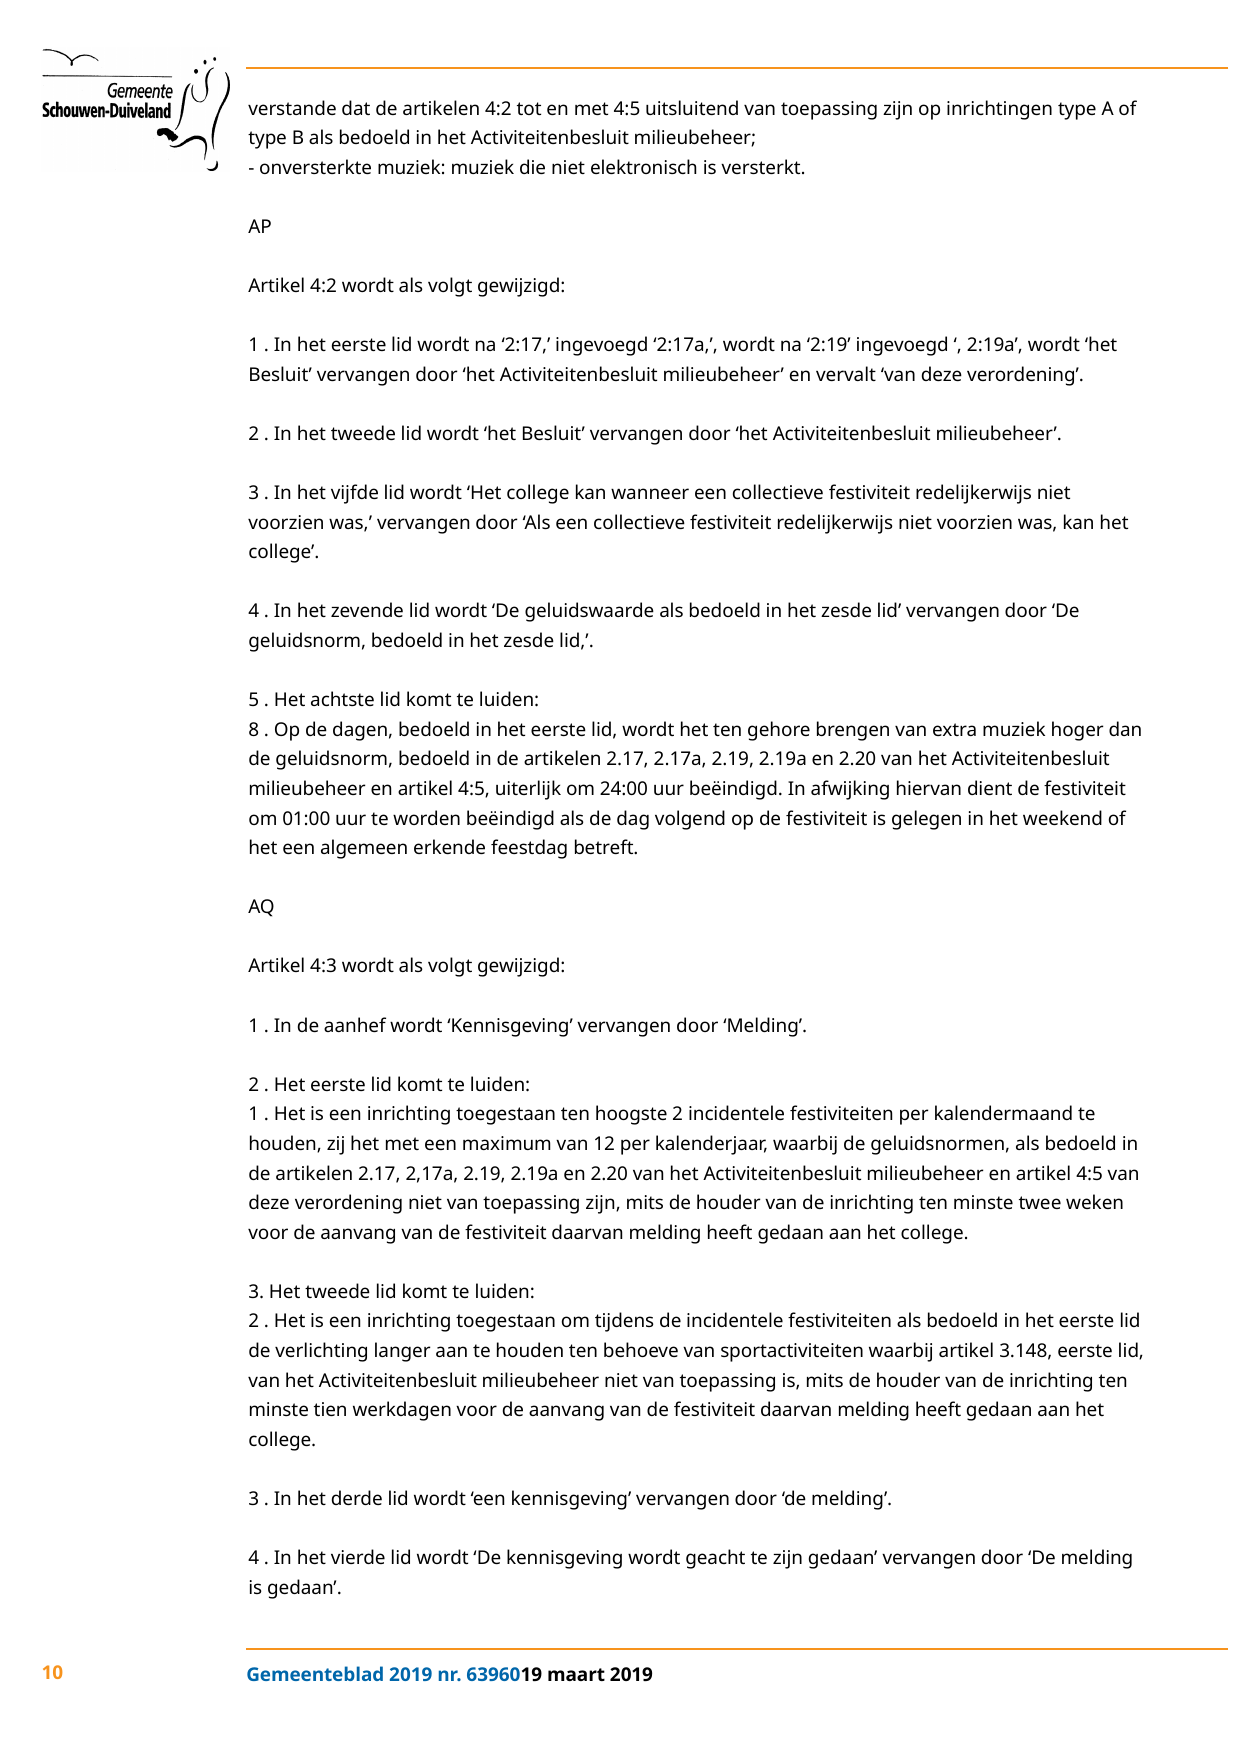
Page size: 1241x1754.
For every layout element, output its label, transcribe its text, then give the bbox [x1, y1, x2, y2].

text 2 . In het tweede lid wordt ‘het Besluit’ vervangen door ‘het Activiteitenbesluit milieubeheer’. [248, 420, 1152, 446]
text AP [248, 213, 1152, 239]
text 4 . In het zevende lid wordt ‘De geluidswaarde als bedoeld in het zesde lid’ vervangen door ‘De geluidsnorm, bedoeld in het zesde lid,’. [248, 598, 1152, 653]
text 2 . Het eerste lid komt te luiden: [248, 1071, 1152, 1097]
text 1 . In het eerste lid wordt na ‘2:17,’ ingevoegd ‘2:17a,’, wordt na ‘2:19’ ingevoegd ‘, 2:19a’, wordt ‘het Besluit’ vervangen door ‘het Activiteitenbesluit milieubeheer’ en vervalt ‘van deze verordening’. [248, 331, 1152, 387]
text 3 . In het vijfde lid wordt ‘Het college kan wanneer een collectieve festiviteit redelijkerwijs niet voorzien was,’ vervangen door ‘Als een collectieve festiviteit redelijkerwijs niet voorzien was, kan het college’. [248, 479, 1152, 564]
text 3. Het tweede lid komt te luiden: [248, 1278, 1152, 1304]
text 2 . Het is een inrichting toegestaan om tijdens de incidentele festiviteiten als bedoeld in het eerste lid de verlichting langer aan te houden ten behoeve van sportactiviteiten waarbij artikel 3.148, eerste lid, van het Activiteitenbesluit milieubeheer niet van toepassing is, mits de houder van de inrichting ten minste tien werkdagen voor de aanvang van de festiviteit daarvan melding heeft gedaan aan het college. [248, 1308, 1152, 1452]
text AQ [248, 893, 1152, 919]
text verstande dat de artikelen 4:2 tot en met 4:5 uitsluitend van toepassing zijn op inrichtingen type A of type B als bedoeld in het Activiteitenbesluit milieubeheer; [248, 95, 1152, 150]
text 4 . In het vierde lid wordt ‘De kennisgeving wordt geacht te zijn gedaan’ vervangen door ‘De melding is gedaan’. [248, 1544, 1152, 1600]
text 5 . Het achtste lid komt te luiden: [248, 686, 1152, 712]
text 8 . Op de dagen, bedoeld in het eerste lid, wordt het ten gehore brengen van extra muziek hoger dan de geluidsnorm, bedoeld in de artikelen 2.17, 2.17a, 2.19, 2.19a en 2.20 van het Activiteitenbesluit milieubeheer en artikel 4:5, uiterlijk om 24:00 uur beëindigd. In afwijking hiervan dient de festiviteit om 01:00 uur te worden beëindigd als de dag volgend op de festiviteit is gelegen in het weekend of het een algemeen erkende feestdag betreft. [248, 716, 1152, 860]
text - onversterkte muziek: muziek die niet elektronisch is versterkt. [248, 154, 1152, 180]
text 1 . In de aanhef wordt ‘Kennisgeving’ vervangen door ‘Melding’. [248, 1012, 1152, 1038]
text 1 . Het is een inrichting toegestaan ten hoogste 2 incidentele festiviteiten per kalendermaand te houden, zij het met een maximum van 12 per kalenderjaar, waarbij de geluidsnormen, als bedoeld in de artikelen 2.17, 2,17a, 2.19, 2.19a en 2.20 van het Activiteitenbesluit milieubeheer en artikel 4:5 van deze verordening niet van toepassing zijn, mits de houder van de inrichting ten minste twee weken voor de aanvang van de festiviteit daarvan melding heeft gedaan aan het college. [248, 1101, 1152, 1245]
text Artikel 4:3 wordt als volgt gewijzigd: [248, 953, 1152, 978]
picture [41, 47, 231, 172]
text Artikel 4:2 wordt als volgt gewijzigd: [248, 272, 1152, 298]
text 3 . In het derde lid wordt ‘een kennisgeving’ vervangen door ‘de melding’. [248, 1485, 1152, 1511]
